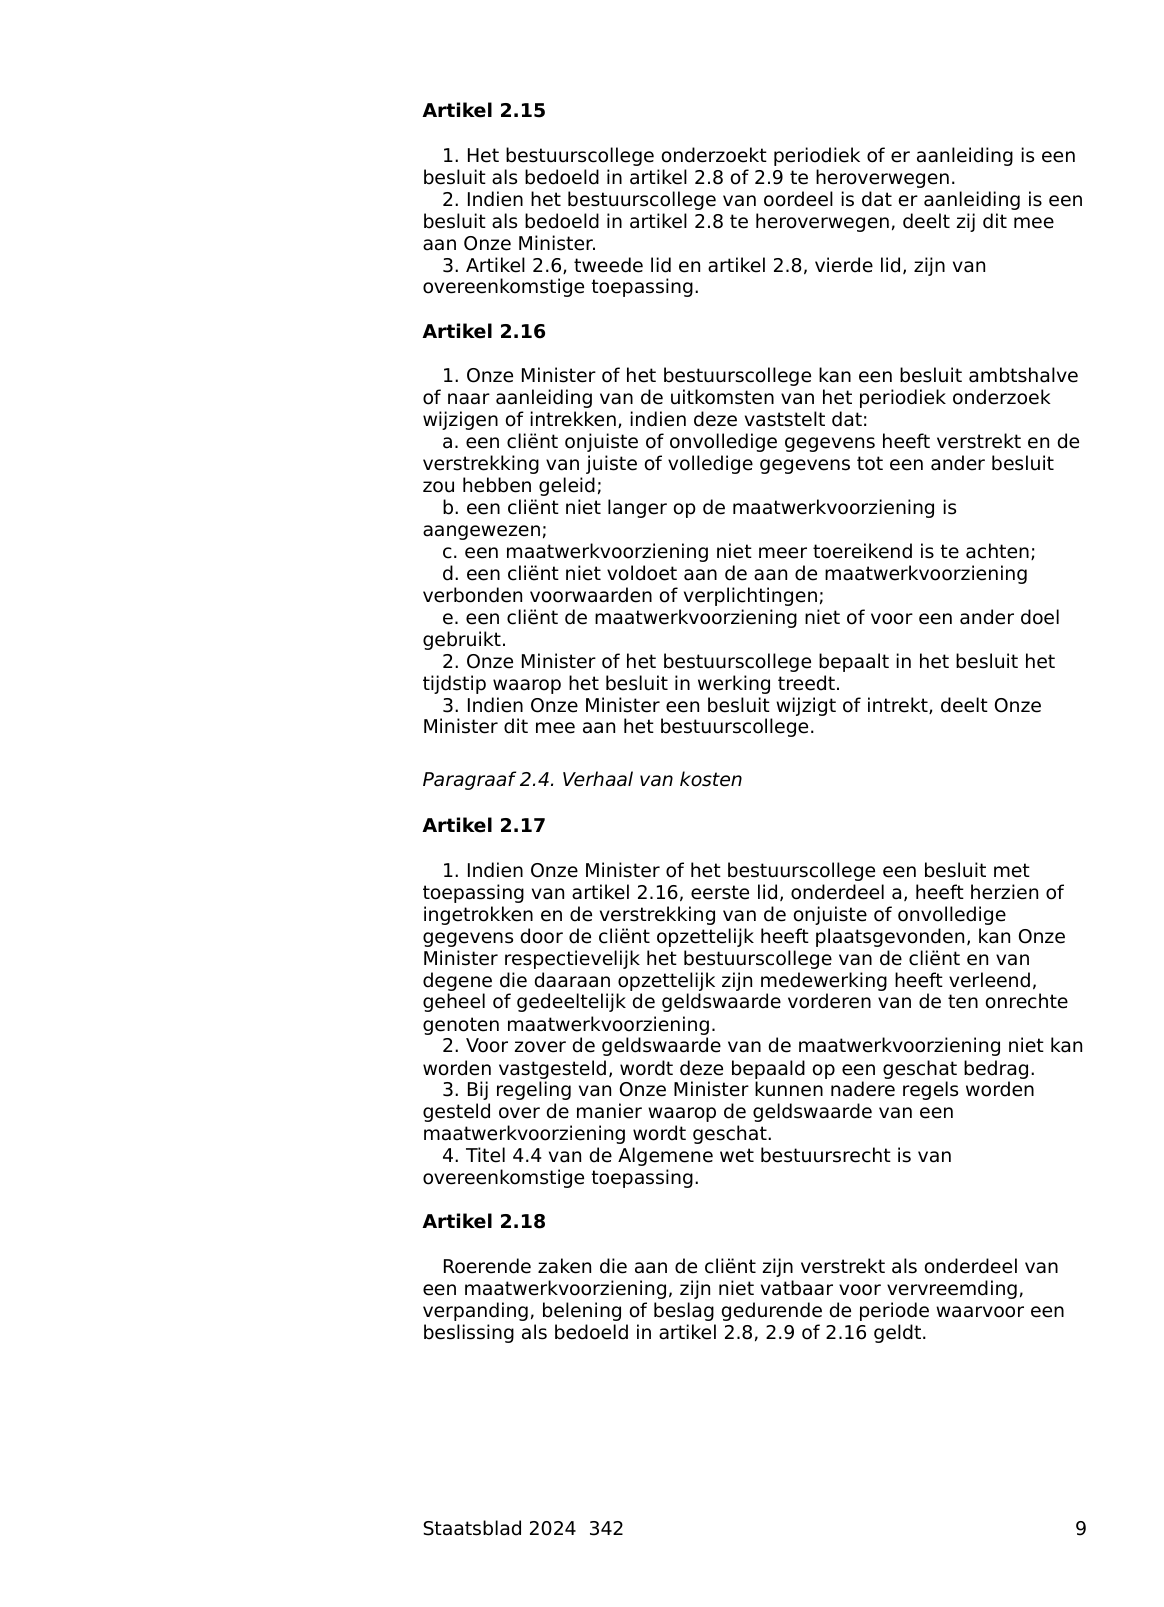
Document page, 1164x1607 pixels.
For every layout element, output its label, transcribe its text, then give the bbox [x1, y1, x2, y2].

subtitle Artikel 2.15 [422, 100, 1087, 122]
text 3. Indien Onze Minister een besluit wijzigt of intrekt, deelt Onze Minister dit mee aan het bestuurscollege. [422, 694, 1087, 738]
text 2. Indien het bestuurscollege van oordeel is dat er aanleiding is een besluit als bedoeld in artikel 2.8 te heroverwegen, deelt zij dit mee aan Onze Minister. [422, 188, 1087, 254]
text Roerende zaken die aan de cliënt zijn verstrekt als onderdeel van een maatwerkvoorziening, zijn niet vatbaar voor vervreemding, verpanding, belening of beslag gedurende de periode waarvoor een beslissing als bedoeld in artikel 2.8, 2.9 of 2.16 geldt. [422, 1256, 1087, 1343]
text 1. Onze Minister of het bestuurscollege kan een besluit ambtshalve of naar aanleiding van de uitkomsten van het periodiek onderzoek wijzigen of intrekken, indien deze vaststelt dat: [422, 365, 1087, 431]
text 4. Titel 4.4 van de Algemene wet bestuursrecht is van overeenkomstige toepassing. [422, 1145, 1087, 1189]
text 2. Voor zover de geldswaarde van de maatwerkvoorziening niet kan worden vastgesteld, wordt deze bepaald op een geschat bedrag. [422, 1035, 1087, 1079]
text c. een maatwerkvoorziening niet meer toereikend is te achten; [422, 541, 1087, 563]
subtitle Artikel 2.18 [422, 1211, 1087, 1233]
text 3. Artikel 2.6, tweede lid en artikel 2.8, vierde lid, zijn van overeenkomstige toepassing. [422, 254, 1087, 298]
text 1. Het bestuurscollege onderzoekt periodiek of er aanleiding is een besluit als bedoeld in artikel 2.8 of 2.9 te heroverwegen. [422, 144, 1087, 188]
subtitle Artikel 2.17 [422, 815, 1087, 837]
subtitle Artikel 2.16 [422, 321, 1087, 343]
text a. een cliënt onjuiste of onvolledige gegevens heeft verstrekt en de verstrekking van juiste of volledige gegevens tot een ander besluit zou hebben geleid; [422, 431, 1087, 497]
text 2. Onze Minister of het bestuurscollege bepaalt in het besluit het tijdstip waarop het besluit in werking treedt. [422, 651, 1087, 694]
text e. een cliënt de maatwerkvoorziening niet of voor een ander doel gebruikt. [422, 607, 1087, 651]
text 1. Indien Onze Minister of het bestuurscollege een besluit met toepassing van artikel 2.16, eerste lid, onderdeel a, heeft herzien of ingetrokken en de verstrekking van de onjuiste of onvolledige gegevens door de cliënt opzettelijk heeft plaatsgevonden, kan Onze Minister respectievelijk het bestuurscollege van de cliënt en van degene die daaraan opzettelijk zijn medewerking heeft verleend, geheel of gedeeltelijk de geldswaarde vorderen van de ten onrechte genoten maatwerkvoorziening. [422, 859, 1087, 1035]
text 3. Bij regeling van Onze Minister kunnen nadere regels worden gesteld over de manier waarop de geldswaarde van een maatwerkvoorziening wordt geschat. [422, 1079, 1087, 1145]
text d. een cliënt niet voldoet aan de aan de maatwerkvoorziening verbonden voorwaarden of verplichtingen; [422, 563, 1087, 607]
text b. een cliënt niet langer op de maatwerkvoorziening is aangewezen; [422, 497, 1087, 541]
subtitle Paragraaf 2.4. Verhaal van kosten [422, 768, 1087, 790]
